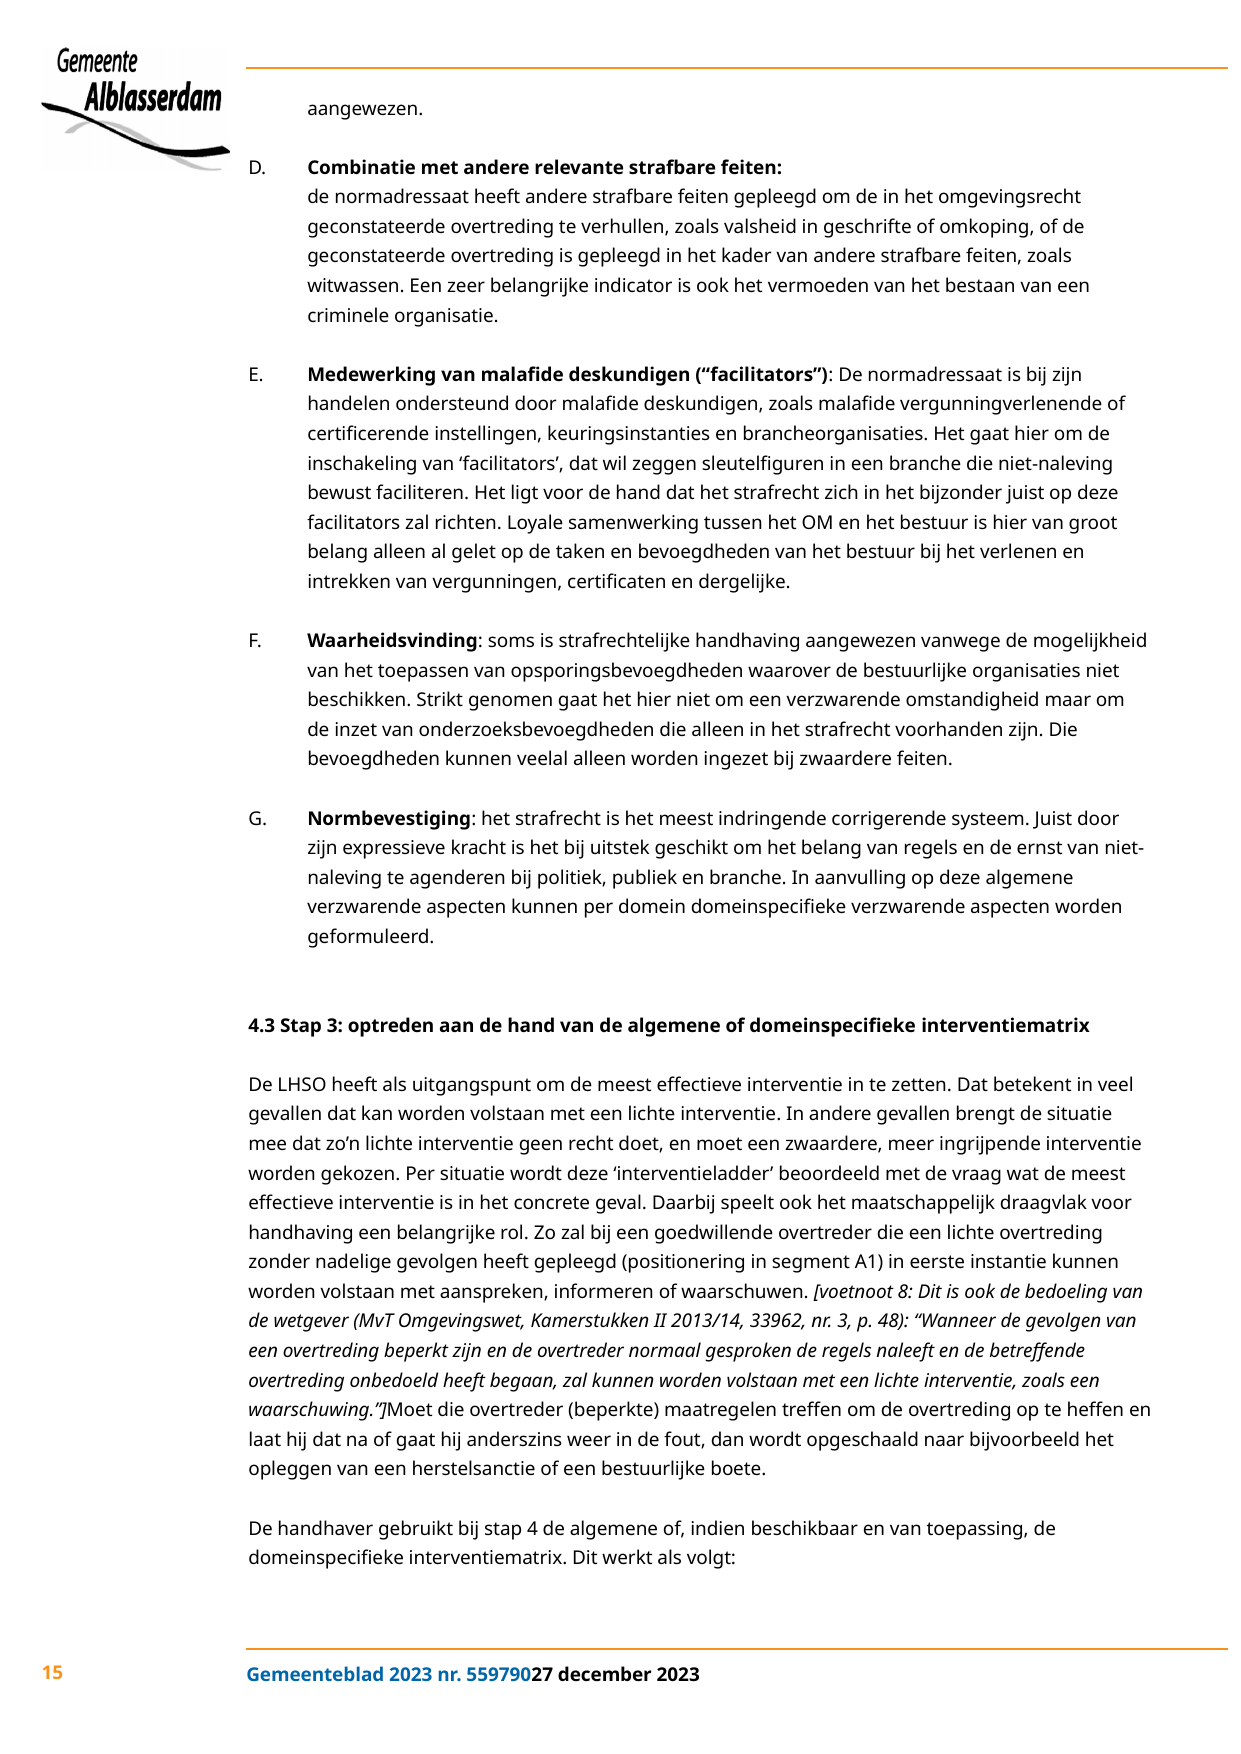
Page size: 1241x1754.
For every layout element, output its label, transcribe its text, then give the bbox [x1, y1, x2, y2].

list Normbevestiging: het strafrecht is het meest indringende corrigerende systeem. Juist door zijn expressieve kracht is het bij uitstek geschikt om het belang van regels en de ernst van niet-naleving te agenderen bij politiek, publiek en branche. In aanvulling op deze algemene verzwarende aspecten kunnen per domein domeinspecifieke verzwarende aspecten worden geformuleerd. [248, 805, 1152, 949]
text De LHSO heeft als uitgangspunt om de meest effectieve interventie in te zetten. Dat betekent in veel gevallen dat kan worden volstaan met een lichte interventie. In andere gevallen brengt de situatie mee dat zo’n lichte interventie geen recht doet, en moet een zwaardere, meer ingrijpende interventie worden gekozen. Per situatie wordt deze ‘interventieladder’ beoordeeld met de vraag wat de meest effectieve interventie is in het concrete geval. Daarbij speelt ook het maatschappelijk draagvlak voor handhaving een belangrijke rol. Zo zal bij een goedwillende overtreder die een lichte overtreding zonder nadelige gevolgen heeft gepleegd (positionering in segment A1) in eerste instantie kunnen worden volstaan met aanspreken, informeren of waarschuwen. [voetnoot 8: Dit is ook de bedoeling van de wetgever (MvT Omgevingswet, Kamerstukken II 2013/14, 33962, nr. 3, p. 48): “Wanneer de gevolgen van een overtreding beperkt zijn en de overtreder normaal gesproken de regels naleeft en de betreffende overtreding onbedoeld heeft begaan, zal kunnen worden volstaan met een lichte interventie, zoals een waarschuwing.”]Moet die overtreder (beperkte) maatregelen treffen om de overtreding op te heffen en laat hij dat na of gaat hij anderszins weer in de fout, dan wordt opgeschaald naar bijvoorbeeld het opleggen van een herstelsanctie of een bestuurlijke boete. [248, 1071, 1152, 1481]
text 4.3 Stap 3: optreden aan de hand van de algemene of domeinspecifieke interventiematrix [248, 1012, 1152, 1038]
list de normadressaat heeft andere strafbare feiten gepleegd om de in het omgevingsrecht geconstateerde overtreding te verhullen, zoals valsheid in geschrifte of omkoping, of de geconstateerde overtreding is gepleegd in het kader van andere strafbare feiten, zoals witwassen. Een zeer belangrijke indicator is ook het vermoeden van het bestaan van een criminele organisatie. [248, 183, 1152, 328]
list Waarheidsvinding: soms is strafrechtelijke handhaving aangewezen vanwege de mogelijkheid van het toepassen van opsporingsbevoegdheden waarover de bestuurlijke organisaties niet beschikken. Strikt genomen gaat het hier niet om een verzwarende omstandigheid maar om de inzet van onderzoeksbevoegdheden die alleen in het strafrecht voorhanden zijn. Die bevoegdheden kunnen veelal alleen worden ingezet bij zwaardere feiten. [248, 627, 1152, 771]
text De handhaver gebruikt bij stap 4 de algemene of, indien beschikbaar en van toepassing, de domeinspecifieke interventiematrix. Dit werkt als volgt: [248, 1515, 1152, 1570]
list Combinatie met andere relevante strafbare feiten: [248, 154, 1152, 180]
picture [41, 47, 231, 172]
list Medewerking van malafide deskundigen (“facilitators”): De normadressaat is bij zijn handelen ondersteund door malafide deskundigen, zoals malafide vergunningverlenende of certificerende instellingen, keuringsinstanties en brancheorganisaties. Het gaat hier om de inschakeling van ‘facilitators’, dat wil zeggen sleutelfiguren in een branche die niet-naleving bewust faciliteren. Het ligt voor de hand dat het strafrecht zich in het bijzonder juist op deze facilitators zal richten. Loyale samenwerking tussen het OM en het bestuur is hier van groot belang alleen al gelet op de taken en bevoegdheden van het bestuur bij het verlenen en intrekken van vergunningen, certificaten en dergelijke. [248, 361, 1152, 594]
list aangewezen. [248, 95, 1152, 121]
